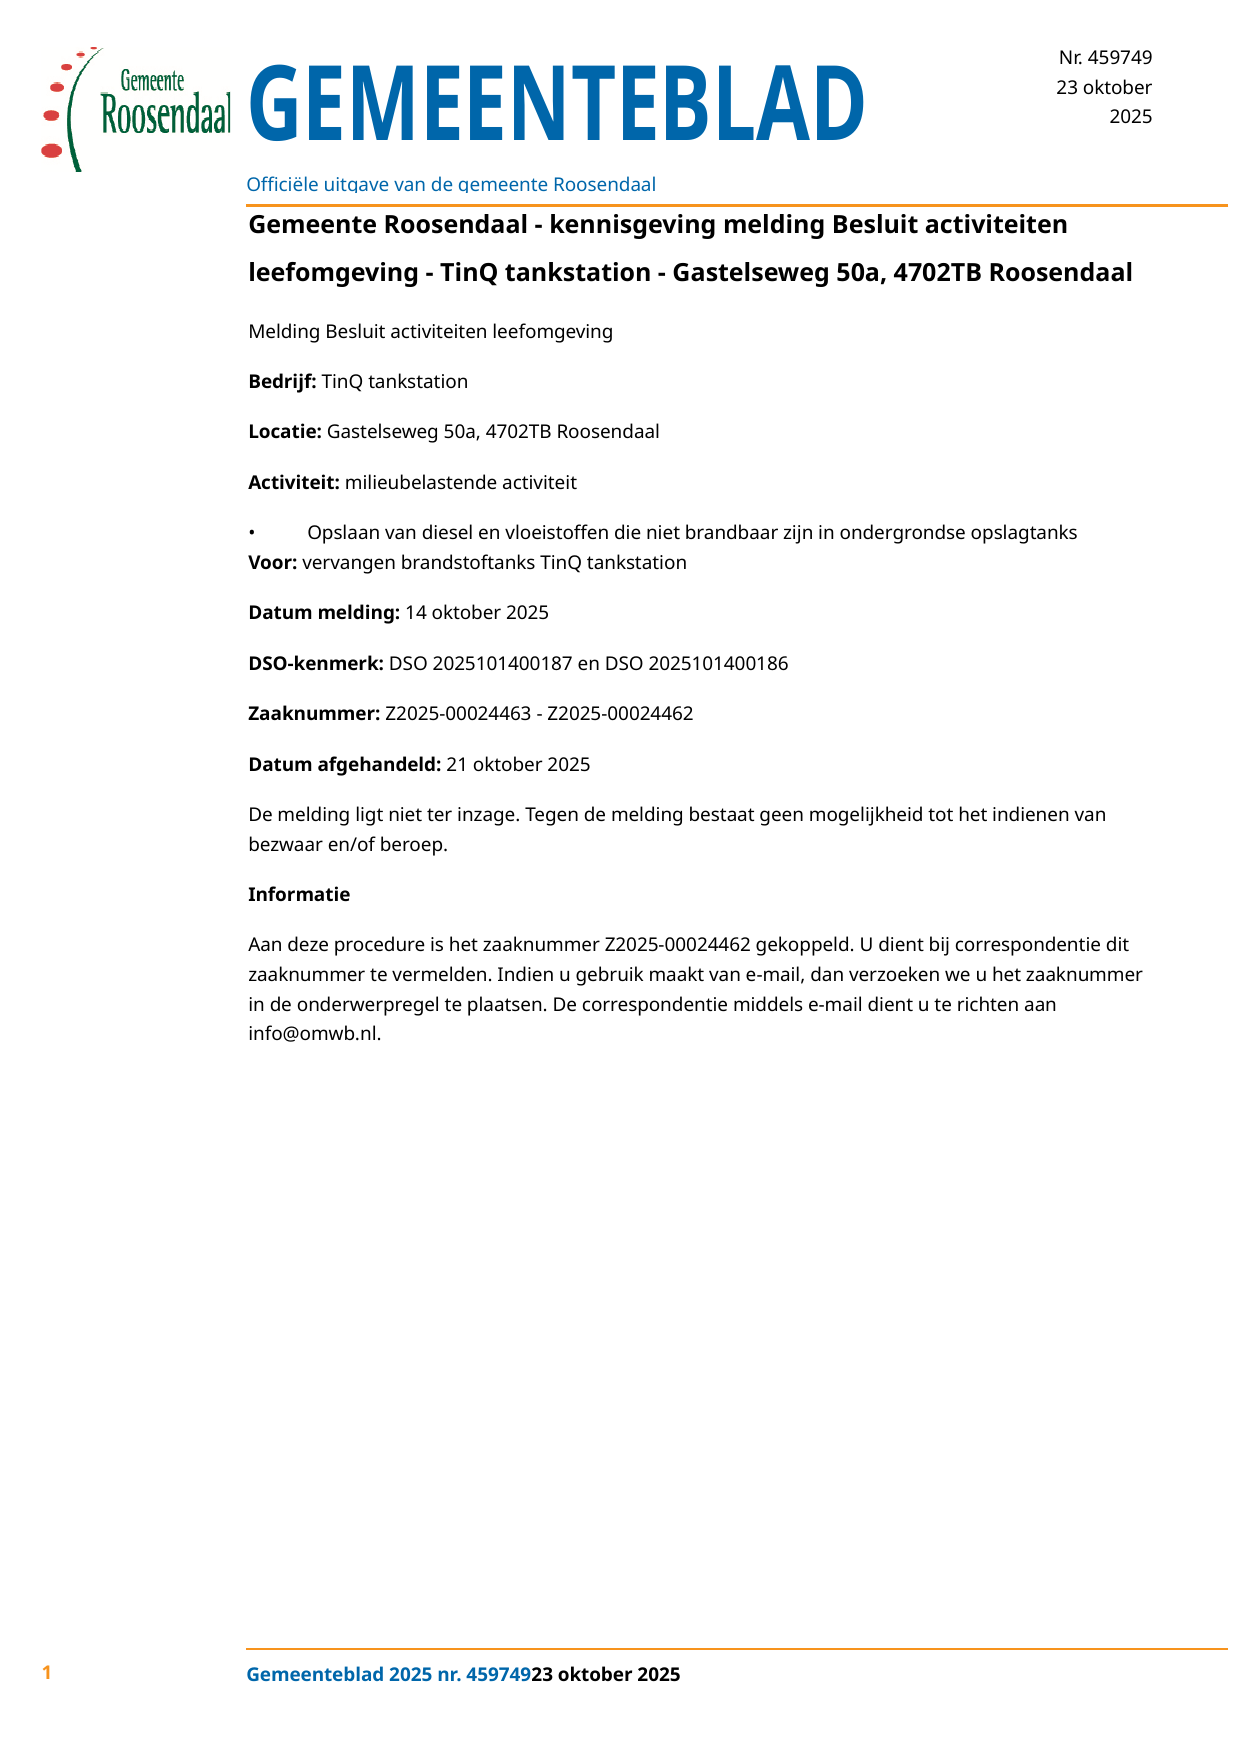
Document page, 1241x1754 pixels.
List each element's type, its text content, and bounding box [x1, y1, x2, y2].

text Zaaknummer: Z2025-00024463 - Z2025-00024462 [248, 700, 1152, 726]
text Gemeente Roosendaal - kennisgeving melding Besluit activiteiten leefomgeving - TinQ tankstation - Gastelseweg 50a, 4702TB Roosendaal [248, 207, 1152, 288]
text Melding Besluit activiteiten leefomgeving [248, 318, 1152, 344]
text Activiteit: milieubelastende activiteit [248, 469, 1152, 495]
text Informatie [248, 881, 1152, 907]
list Opslaan van diesel en vloeistoffen die niet brandbaar zijn in ondergrondse opslagtanks [248, 519, 1152, 545]
text Bedrijf: TinQ tankstation [248, 368, 1152, 394]
text Locatie: Gastelseweg 50a, 4702TB Roosendaal [248, 419, 1152, 444]
picture [41, 47, 231, 172]
text De melding ligt niet ter inzage. Tegen de melding bestaat geen mogelijkheid tot het indienen van bezwaar en/of beroep. [248, 801, 1152, 857]
text Datum afgehandeld: 21 oktober 2025 [248, 751, 1152, 777]
text Datum melding: 14 oktober 2025 [248, 599, 1152, 625]
text Aan deze procedure is het zaaknummer Z2025-00024462 gekoppeld. U dient bij correspondentie dit zaaknummer te vermelden. Indien u gebruik maakt van e-mail, dan verzoeken we u het zaaknummer in de onderwerpregel te plaatsen. De correspondentie middels e-mail dient u te richten aan info@omwb.nl. [248, 932, 1152, 1046]
text DSO-kenmerk: DSO 2025101400187 en DSO 2025101400186 [248, 650, 1152, 676]
text Voor: vervangen brandstoftanks TinQ tankstation [248, 549, 1152, 575]
